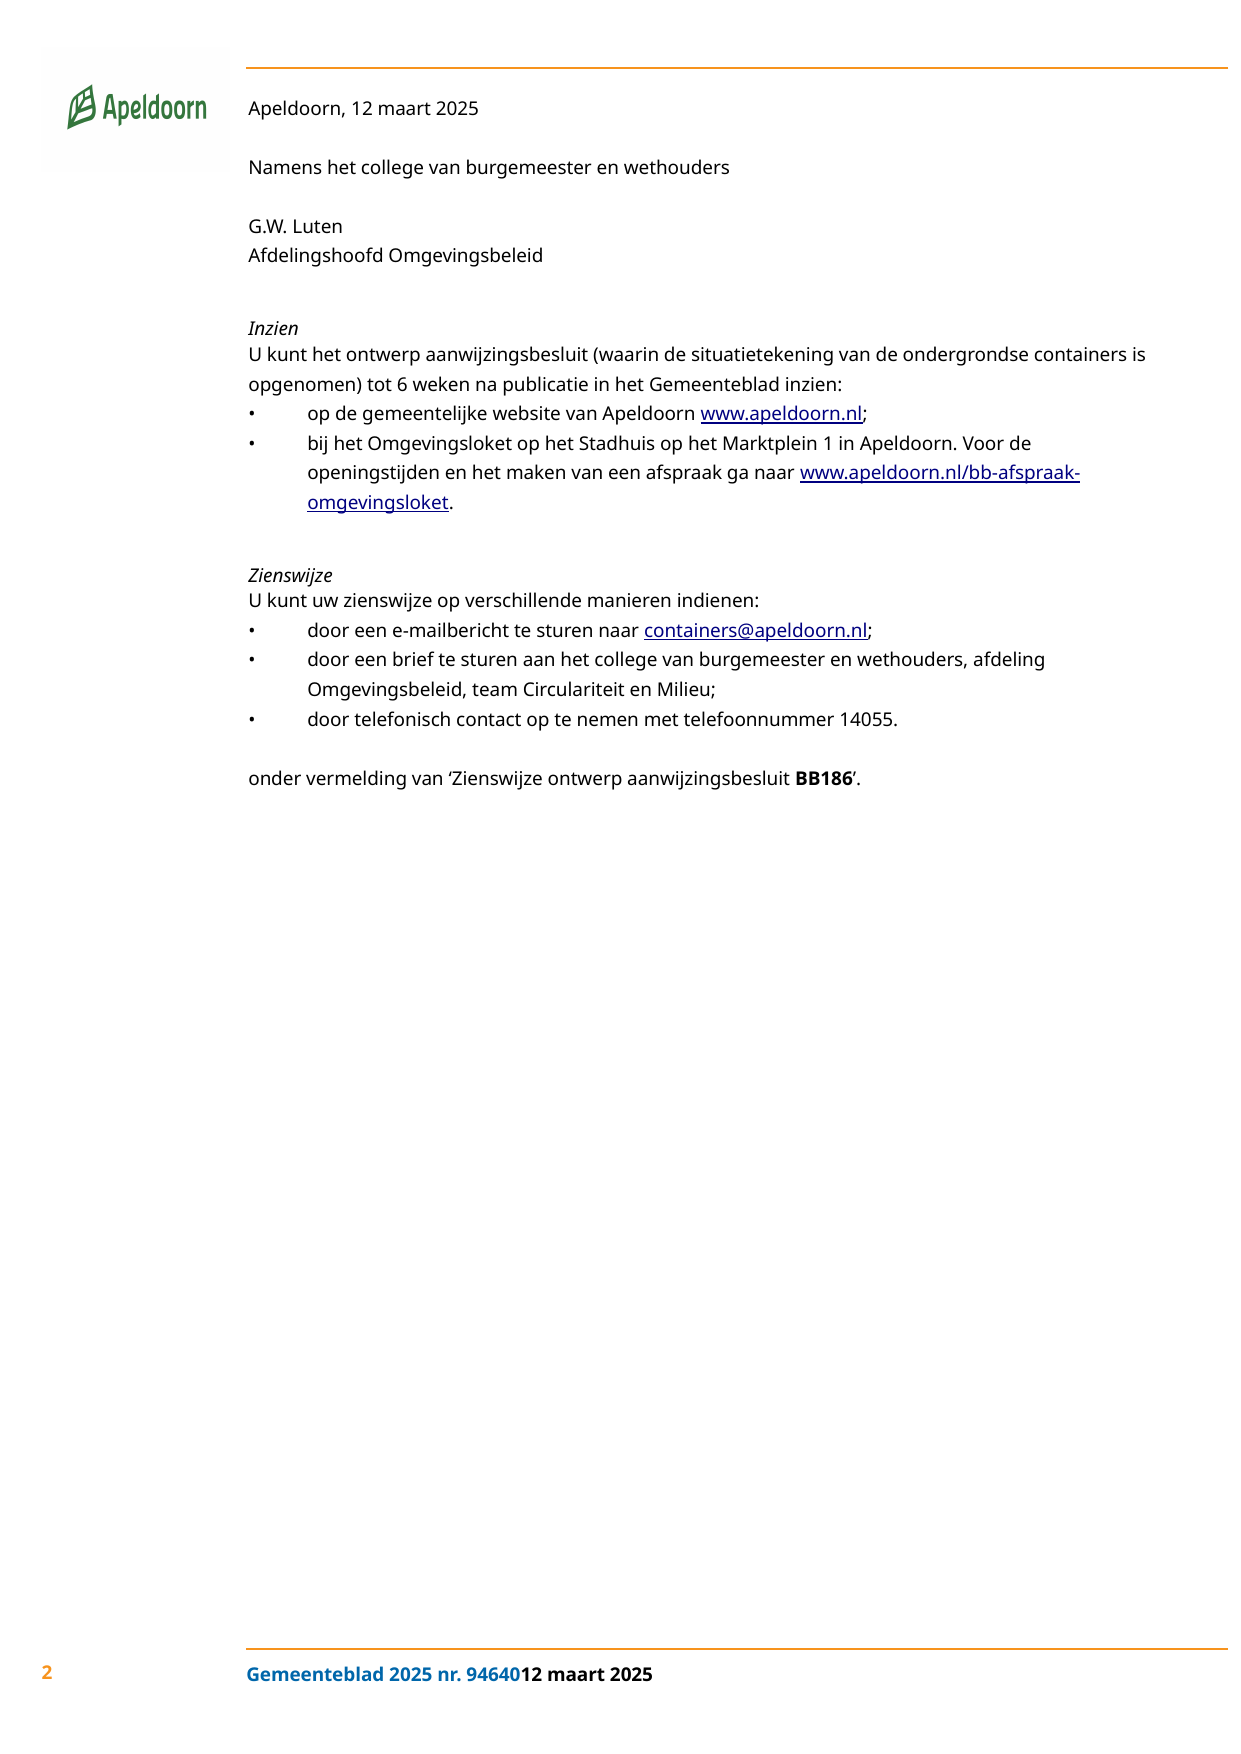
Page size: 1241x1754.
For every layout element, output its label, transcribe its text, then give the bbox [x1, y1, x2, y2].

text U kunt uw zienswijze op verschillende manieren indienen: [248, 587, 1152, 613]
text Inzien [248, 315, 1152, 341]
list bij het Omgevingsloket op het Stadhuis op het Marktplein 1 in Apeldoorn. Voor de openingstijden en het maken van een afspraak ga naar www.apeldoorn.nl/bb-afspraak-omgevingsloket. [248, 430, 1152, 515]
text Namens het college van burgemeester en wethouders [248, 154, 1152, 180]
text Afdelingshoofd Omgevingsbeleid [248, 243, 1152, 268]
text Zienswijze [248, 562, 1152, 587]
text onder vermelding van ‘Zienswijze ontwerp aanwijzingsbesluit BB186’. [248, 765, 1152, 791]
list op de gemeentelijke website van Apeldoorn www.apeldoorn.nl; [248, 400, 1152, 426]
list door telefonisch contact op te nemen met telefoonnummer 14055. [248, 706, 1152, 732]
text U kunt het ontwerp aanwijzingsbesluit (waarin de situatietekening van de ondergrondse containers is opgenomen) tot 6 weken na publicatie in het Gemeenteblad inzien: [248, 341, 1152, 396]
list door een e-mailbericht te sturen naar containers@apeldoorn.nl; [248, 617, 1152, 643]
list door een brief te sturen aan het college van burgemeester en wethouders, afdeling Omgevingsbeleid, team Circulariteit en Milieu; [248, 647, 1152, 702]
picture [41, 47, 231, 172]
text Apeldoorn, 12 maart 2025 [248, 95, 1152, 121]
text G.W. Luten [248, 213, 1152, 239]
